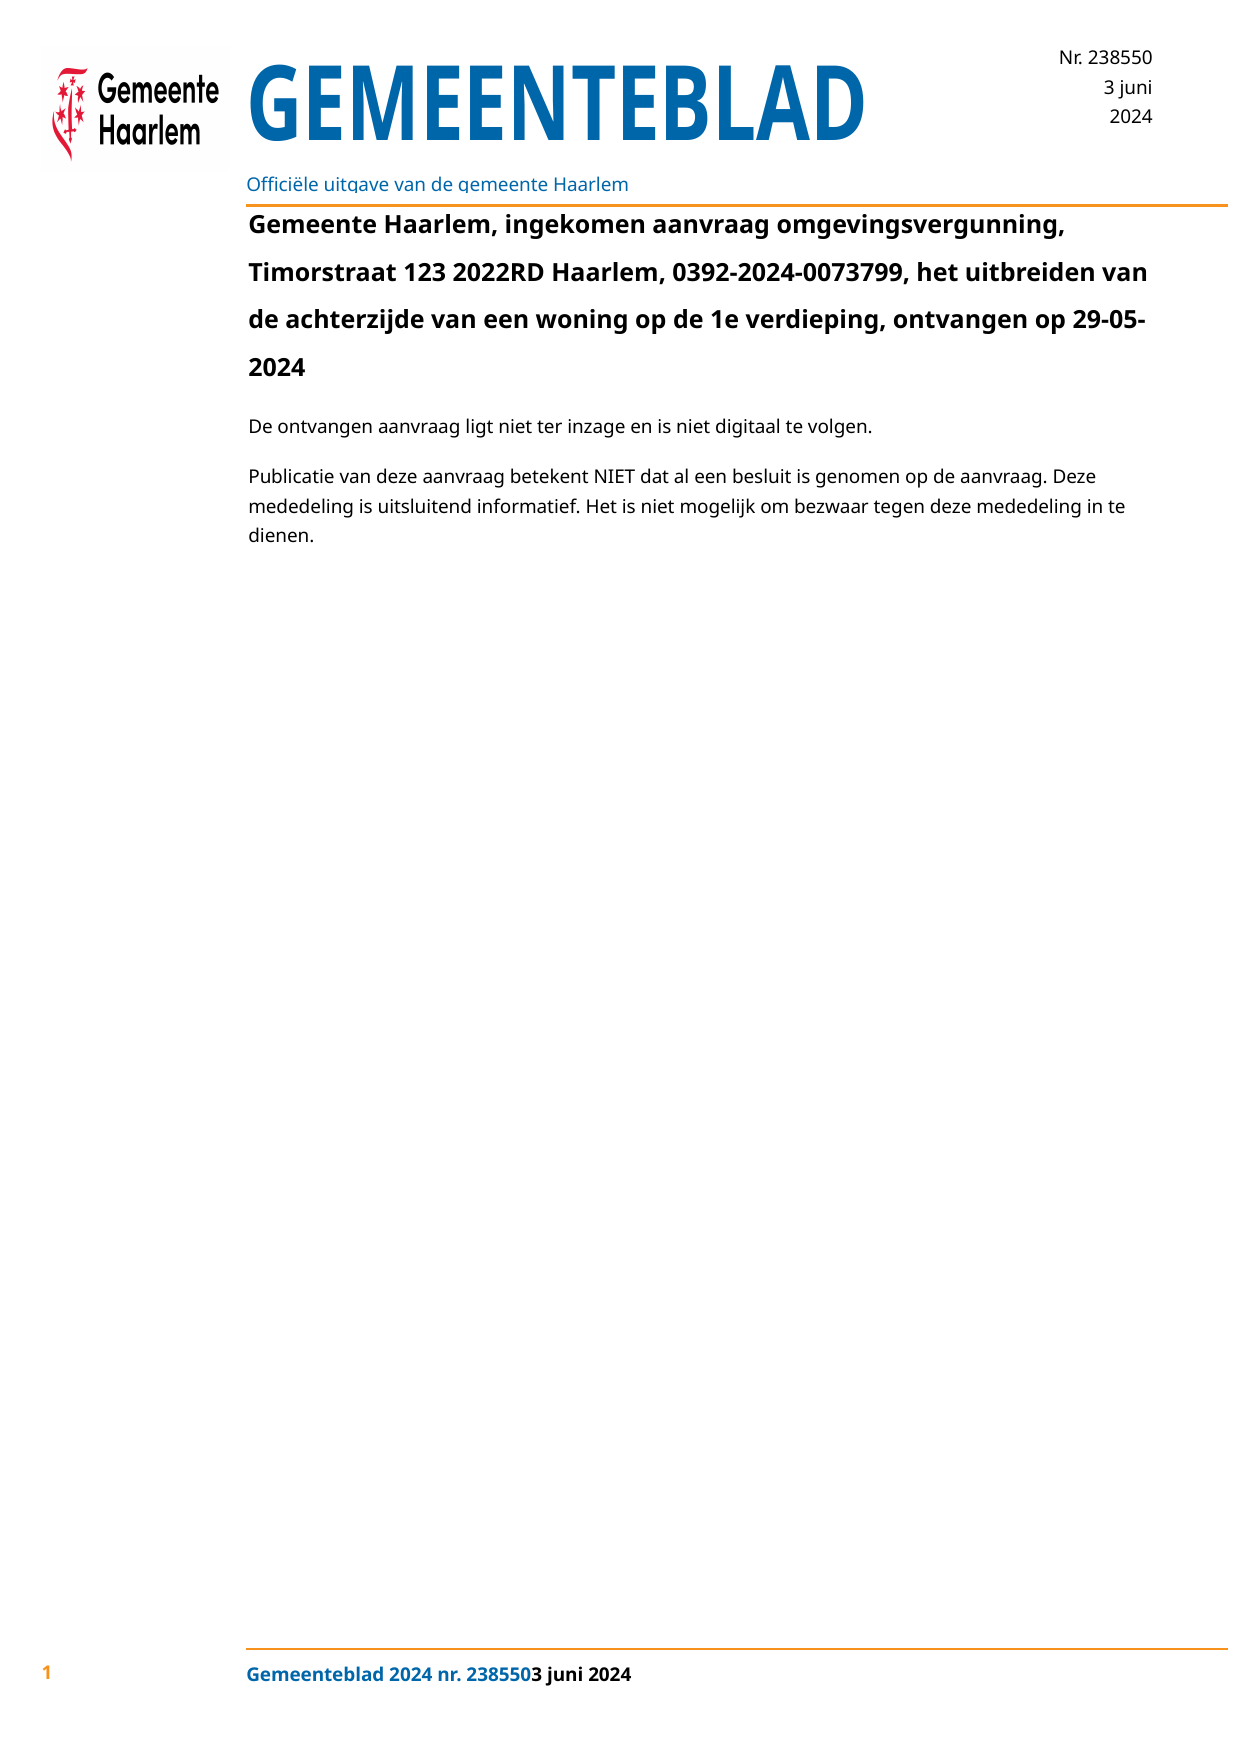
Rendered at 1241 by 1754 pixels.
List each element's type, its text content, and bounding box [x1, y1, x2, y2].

text De ontvangen aanvraag ligt niet ter inzage en is niet digitaal te volgen. [248, 413, 1152, 439]
text Gemeente Haarlem, ingekomen aanvraag omgevingsvergunning, Timorstraat 123 2022RD Haarlem, 0392-2024-0073799, het uitbreiden van de achterzijde van een woning op de 1e verdieping, ontvangen op 29-05-2024 [248, 207, 1152, 384]
text Publicatie van deze aanvraag betekent NIET dat al een besluit is genomen op de aanvraag. Deze mededeling is uitsluitend informatief. Het is niet mogelijk om bezwaar tegen deze mededeling in te dienen. [248, 463, 1152, 548]
picture [41, 47, 231, 172]
